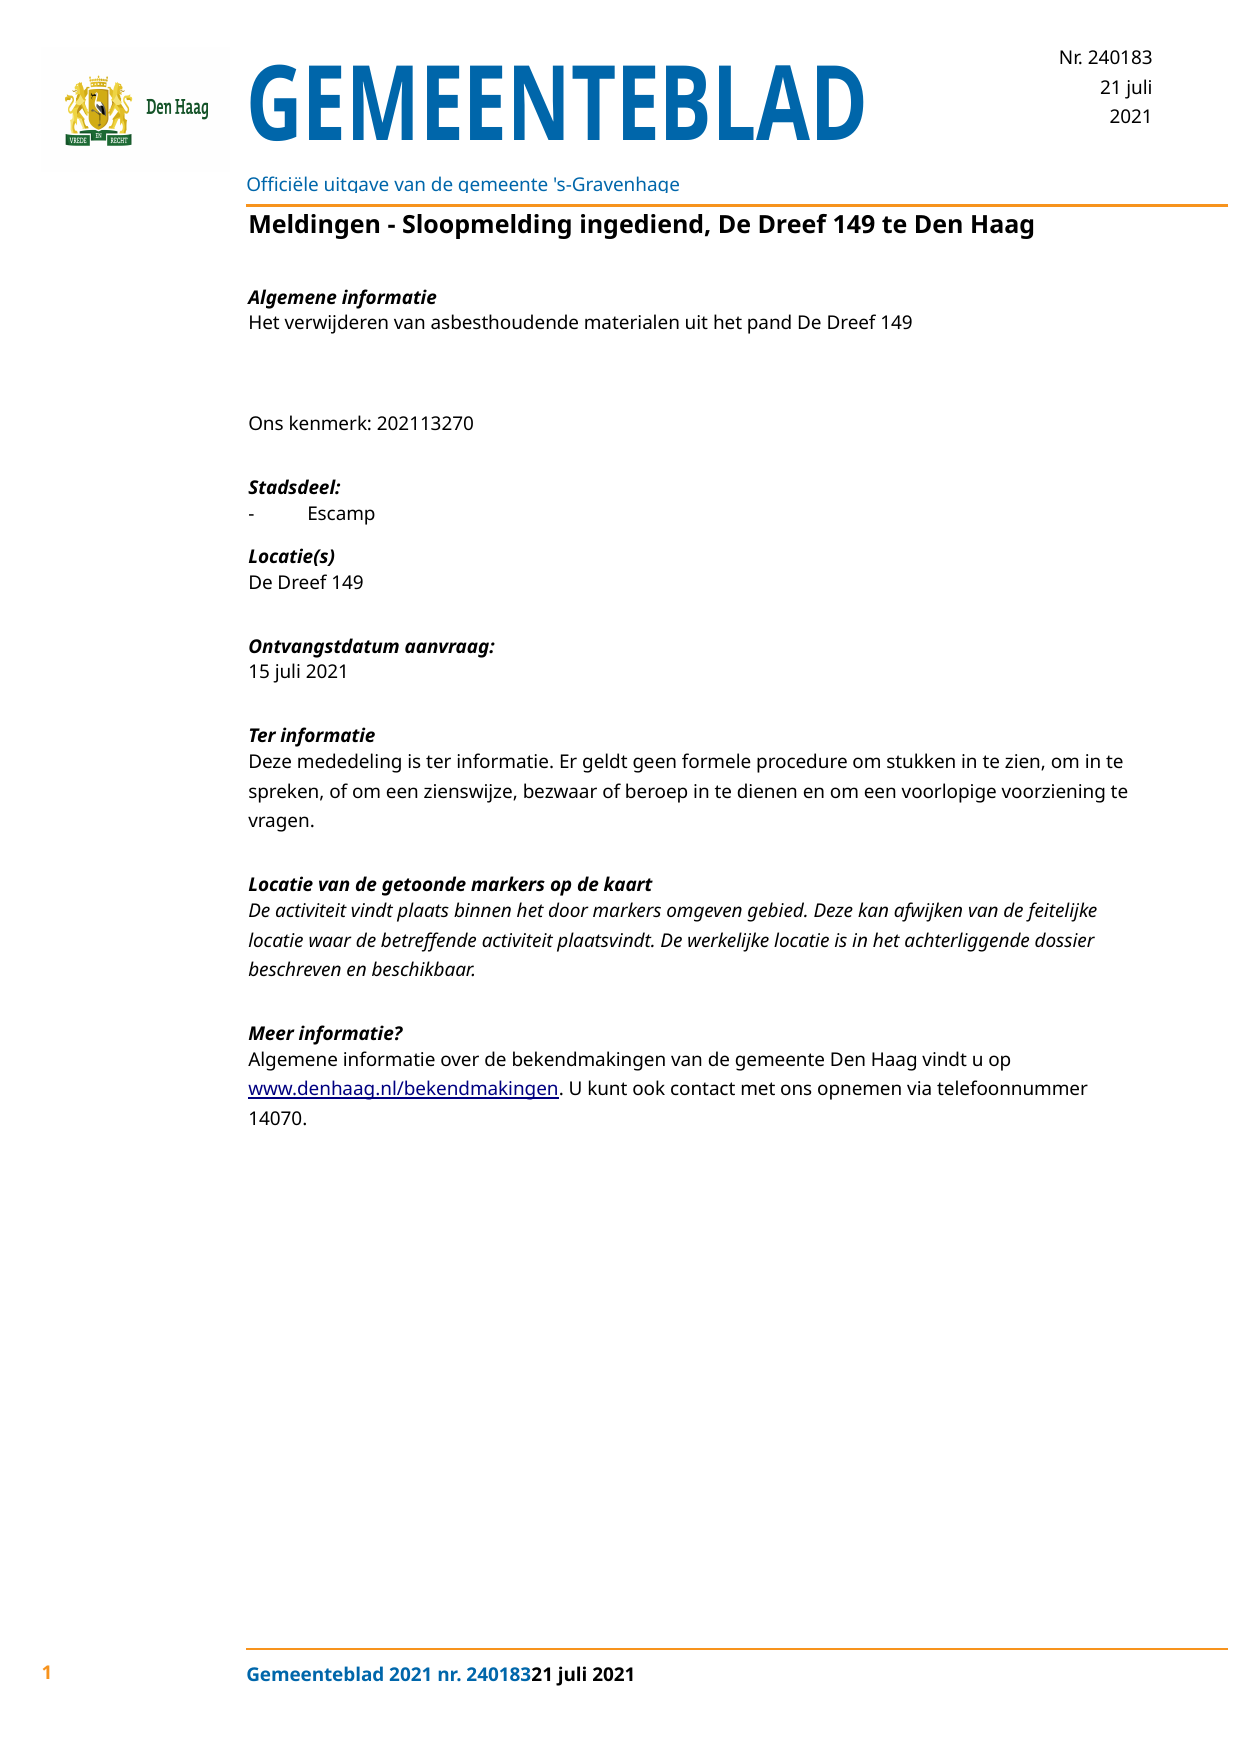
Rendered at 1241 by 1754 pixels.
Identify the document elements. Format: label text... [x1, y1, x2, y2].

text Stadsdeel: [248, 474, 1152, 500]
text Deze mededeling is ter informatie. Er geldt geen formele procedure om stukken in te zien, om in te spreken, of om een zienswijze, bezwaar of beroep in te dienen en om een voorlopige voorziening te vragen. [248, 748, 1152, 833]
text 15 juli 2021 [248, 659, 1152, 684]
text Algemene informatie over de bekendmakingen van de gemeente Den Haag vindt u op www.denhaag.nl/bekendmakingen. U kunt ook contact met ons opnemen via telefoonnummer 14070. [248, 1046, 1152, 1131]
text Het verwijderen van asbesthoudende materialen uit het pand De Dreef 149 [248, 309, 1152, 335]
text Meer informatie? [248, 1020, 1152, 1046]
text Locatie van de getoonde markers op de kaart [248, 871, 1152, 897]
picture [41, 47, 231, 172]
list Escamp [248, 500, 1152, 526]
text De Dreef 149 [248, 569, 1152, 595]
text Ons kenmerk: 202113270 [248, 410, 1152, 436]
text Algemene informatie [248, 284, 1152, 309]
text Meldingen - Sloopmelding ingediend, De Dreef 149 te Den Haag [248, 207, 1152, 241]
text De activiteit vindt plaats binnen het door markers omgeven gebied. Deze kan afwijken van de feitelijke locatie waar de betreffende activiteit plaatsvindt. De werkelijke locatie is in het achterliggende dossier beschreven en beschikbaar. [248, 897, 1152, 982]
text Locatie(s) [248, 543, 1152, 569]
text Ter informatie [248, 723, 1152, 748]
text Ontvangstdatum aanvraag: [248, 633, 1152, 659]
